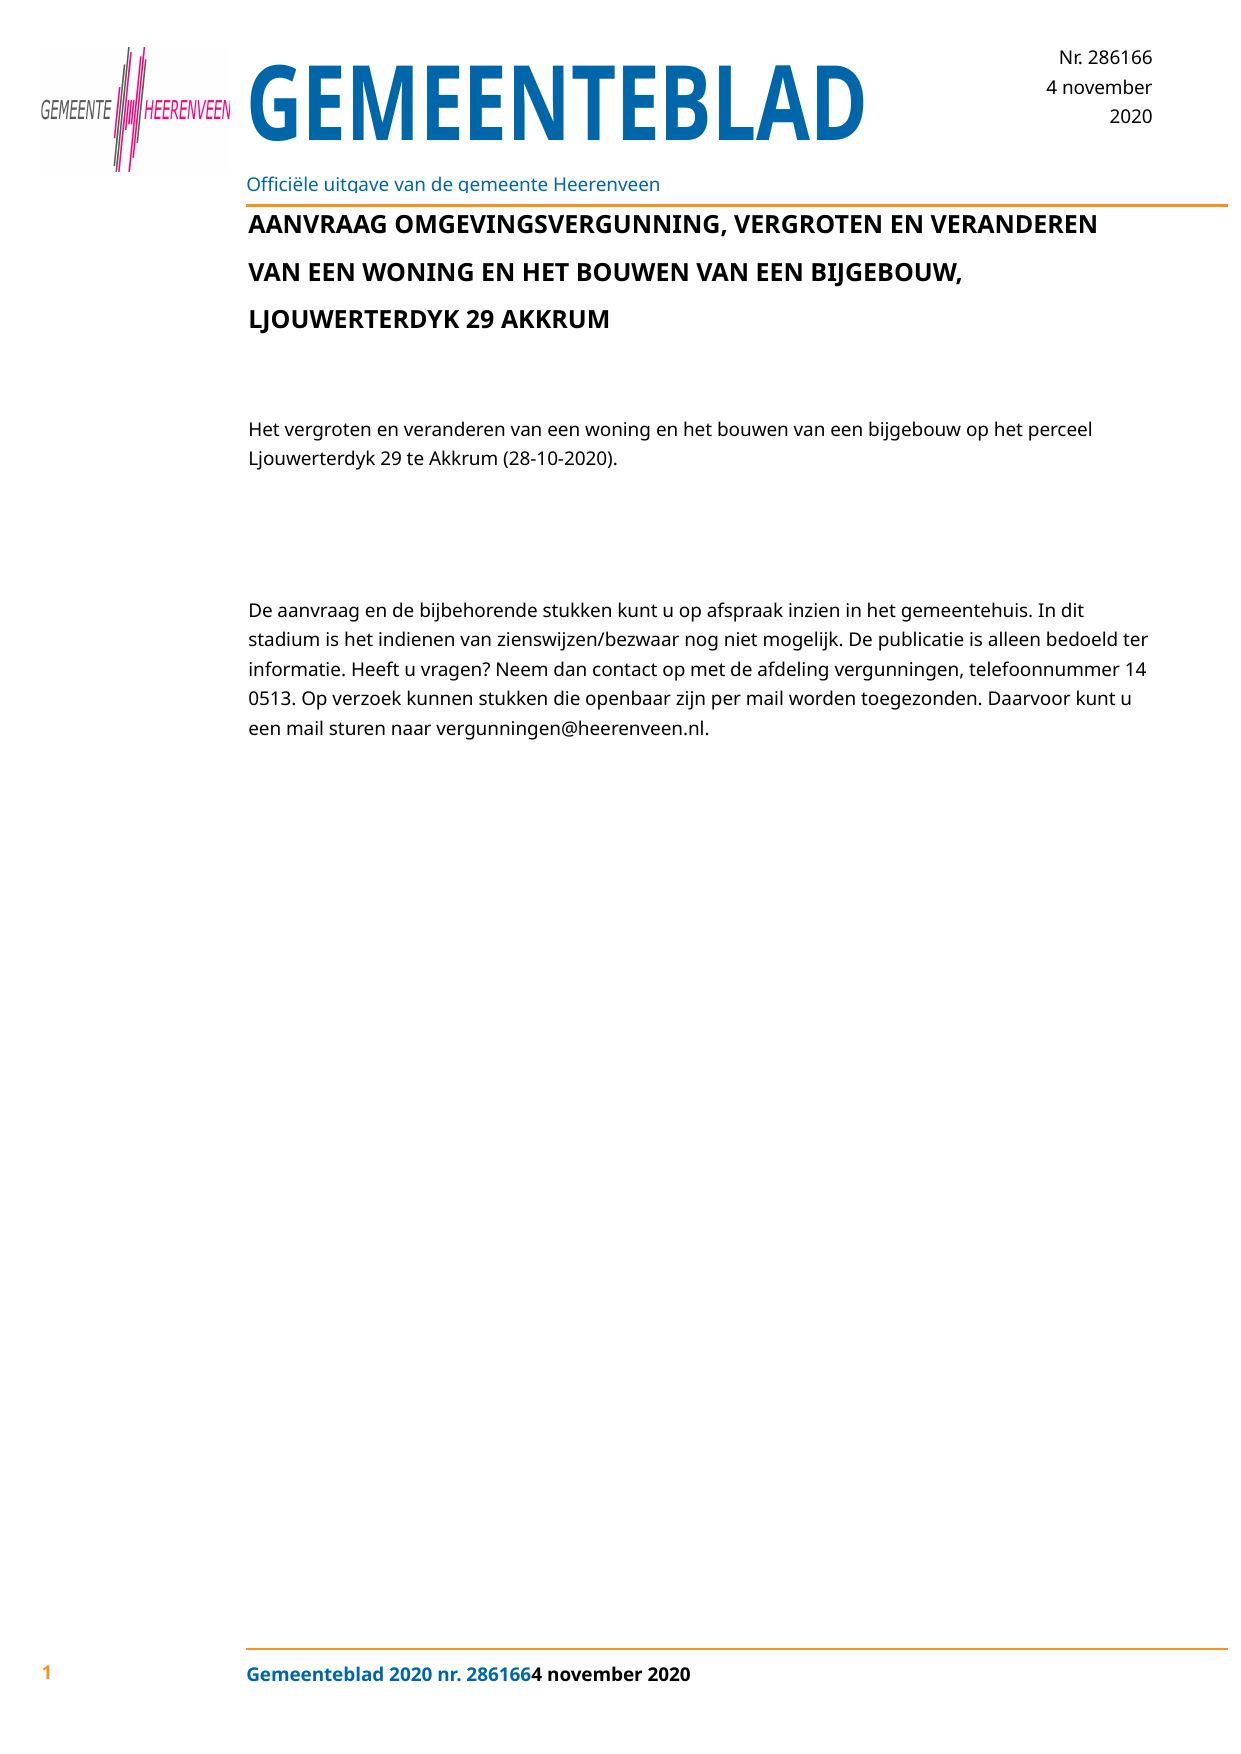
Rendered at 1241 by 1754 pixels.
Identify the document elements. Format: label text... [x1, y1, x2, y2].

picture [41, 47, 231, 172]
text AANVRAAG OMGEVINGSVERGUNNING, VERGROTEN EN VERANDEREN VAN EEN WONING EN HET BOUWEN VAN EEN BIJGEBOUW, LJOUWERTERDYK 29 AKKRUM [248, 207, 1152, 336]
text De aanvraag en de bijbehorende stukken kunt u op afspraak inzien in het gemeentehuis. In dit stadium is het indienen van zienswijzen/bezwaar nog niet mogelijk. De publicatie is alleen bedoeld ter informatie. Heeft u vragen? Neem dan contact op met de afdeling vergunningen, telefoonnummer 14 0513. Op verzoek kunnen stukken die openbaar zijn per mail worden toegezonden. Daarvoor kunt u een mail sturen naar vergunningen@heerenveen.nl. [248, 597, 1152, 741]
text Het vergroten en veranderen van een woning en het bouwen van een bijgebouw op het perceel Ljouwerterdyk 29 te Akkrum (28-10-2020). [248, 416, 1152, 471]
